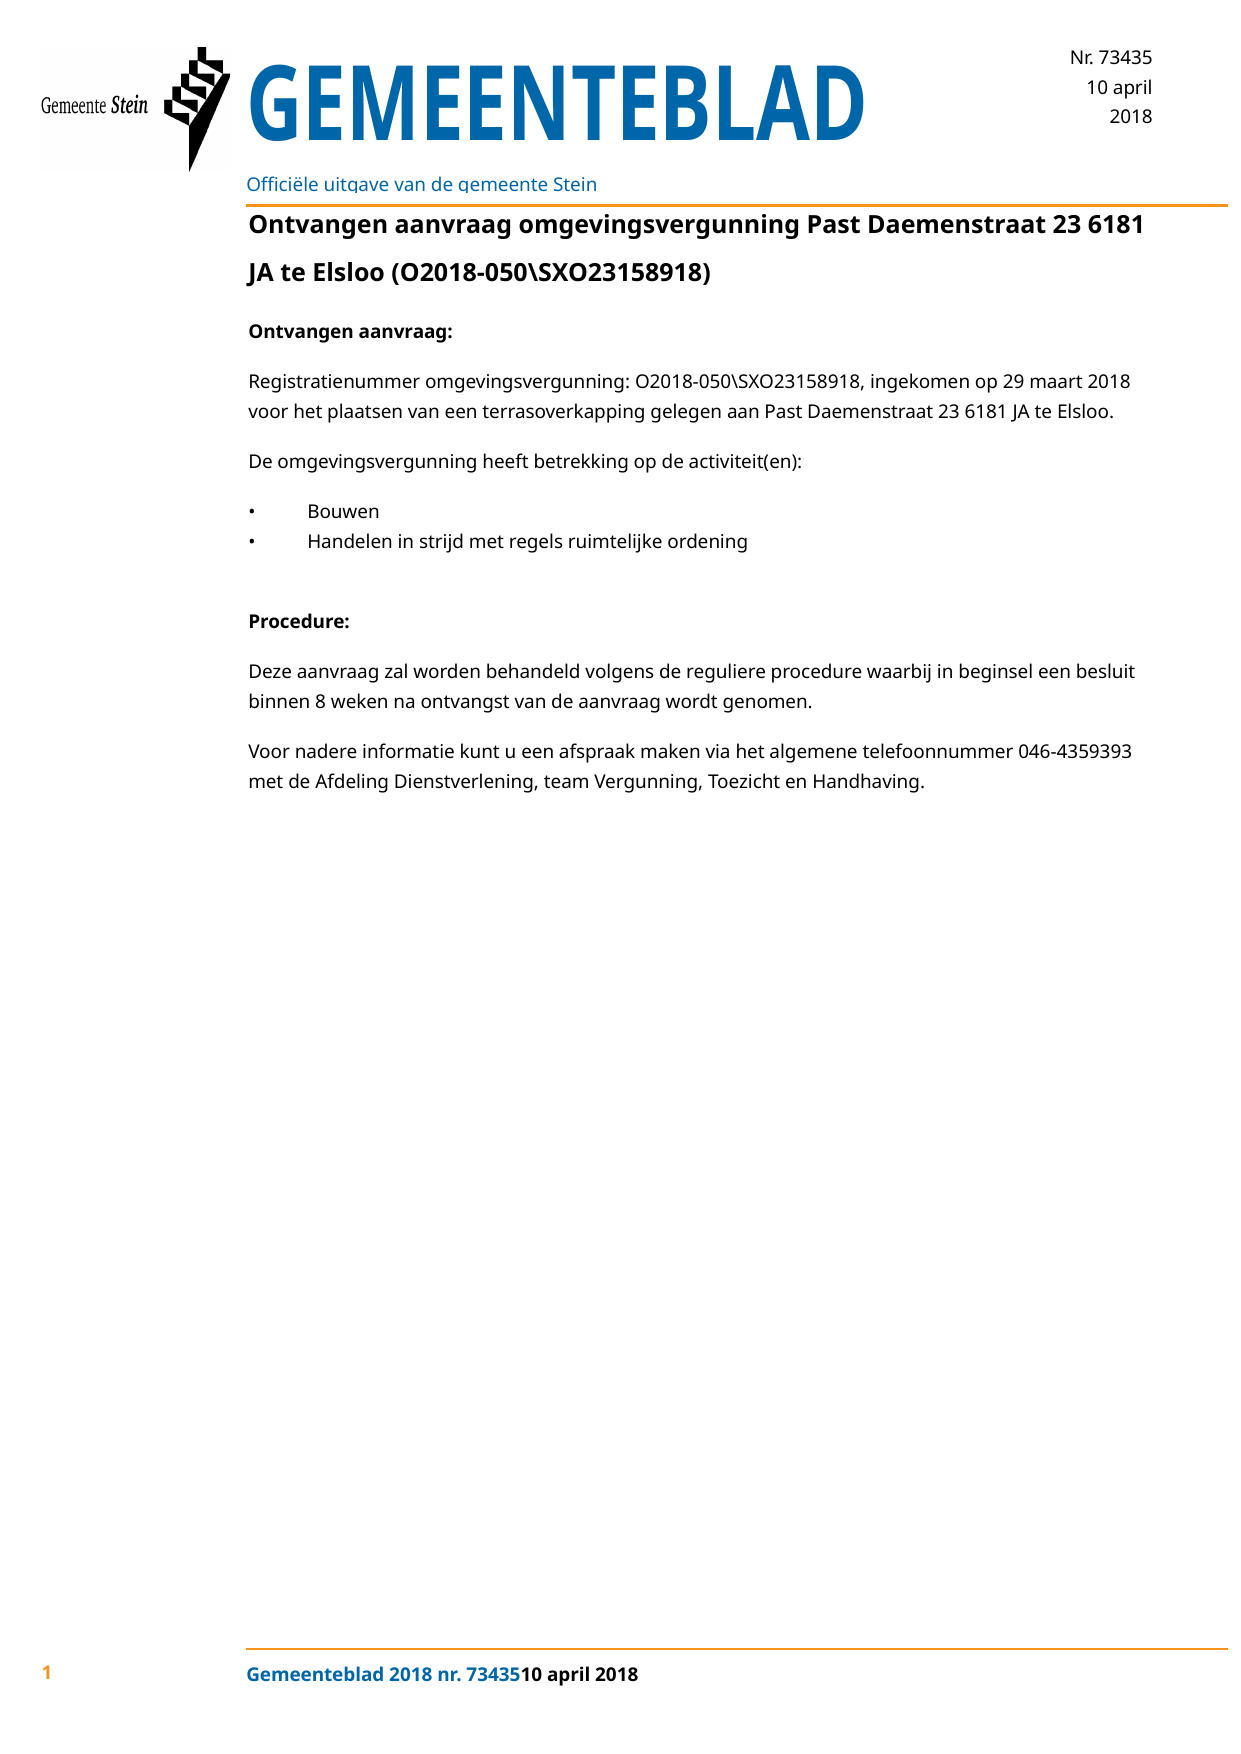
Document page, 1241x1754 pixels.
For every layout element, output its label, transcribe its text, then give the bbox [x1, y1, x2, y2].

text Voor nadere informatie kunt u een afspraak maken via het algemene telefoonnummer 046-4359393 met de Afdeling Dienstverlening, team Vergunning, Toezicht en Handhaving. [248, 739, 1152, 794]
list Bouwen [248, 499, 1152, 524]
text Procedure: [248, 608, 1152, 634]
text Deze aanvraag zal worden behandeld volgens de reguliere procedure waarbij in beginsel een besluit binnen 8 weken na ontvangst van de aanvraag wordt genomen. [248, 659, 1152, 714]
list Handelen in strijd met regels ruimtelijke ordening [248, 528, 1152, 554]
text Ontvangen aanvraag omgevingsvergunning Past Daemenstraat 23 6181 JA te Elsloo (O2018-050\SXO23158918) [248, 207, 1152, 288]
text Registratienummer omgevingsvergunning: O2018-050\SXO23158918, ingekomen op 29 maart 2018 voor het plaatsen van een terrasoverkapping gelegen aan Past Daemenstraat 23 6181 JA te Elsloo. [248, 368, 1152, 424]
text De omgevingsvergunning heeft betrekking op de activiteit(en): [248, 448, 1152, 474]
text Ontvangen aanvraag: [248, 318, 1152, 344]
picture [41, 47, 231, 172]
